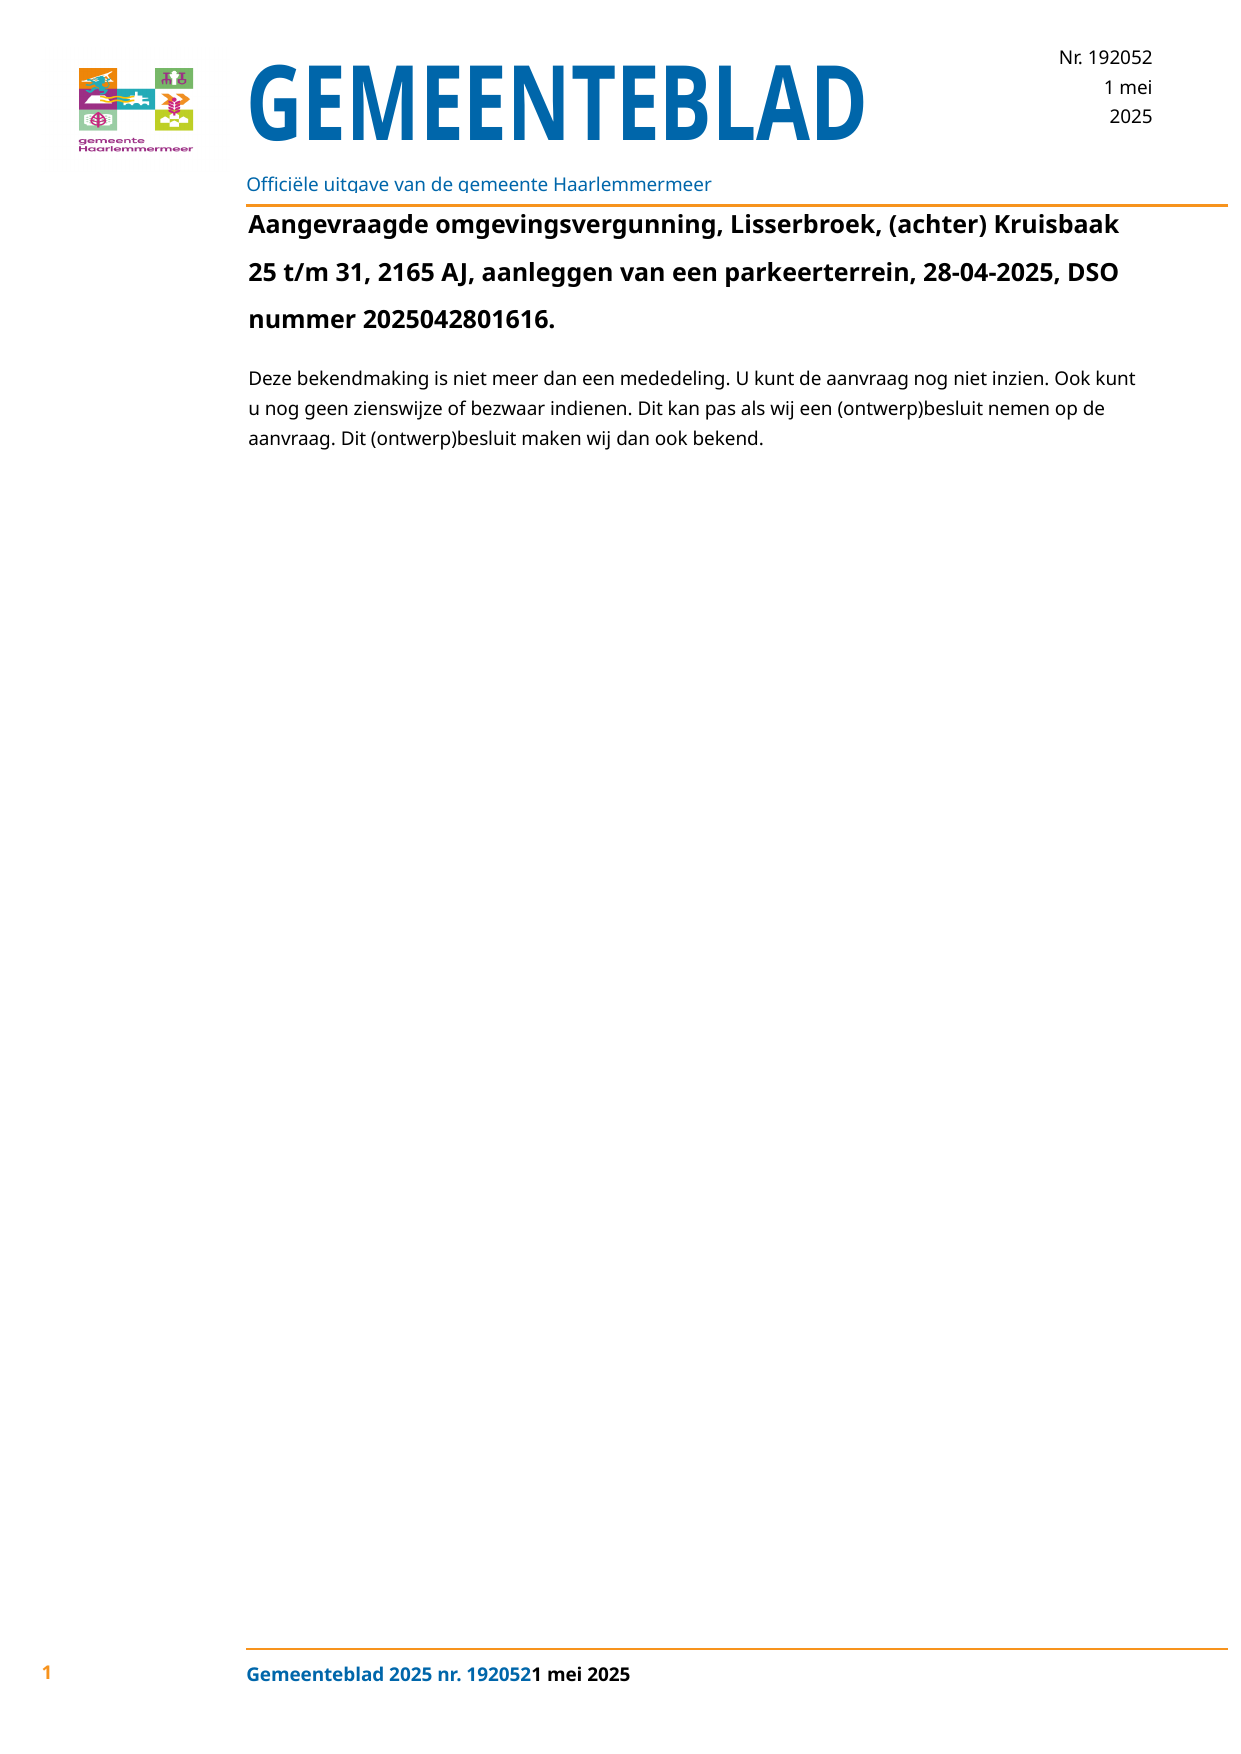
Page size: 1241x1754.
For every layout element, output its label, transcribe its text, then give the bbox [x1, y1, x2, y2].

text Deze bekendmaking is niet meer dan een mededeling. U kunt de aanvraag nog niet inzien. Ook kunt u nog geen zienswijze of bezwaar indienen. Dit kan pas als wij een (ontwerp)besluit nemen op de aanvraag. Dit (ontwerp)besluit maken wij dan ook bekend. [248, 366, 1152, 450]
picture [41, 47, 231, 172]
text Aangevraagde omgevingsvergunning, Lisserbroek, (achter) Kruisbaak 25 t/m 31, 2165 AJ, aanleggen van een parkeerterrein, 28-04-2025, DSO nummer 2025042801616. [248, 207, 1152, 336]
